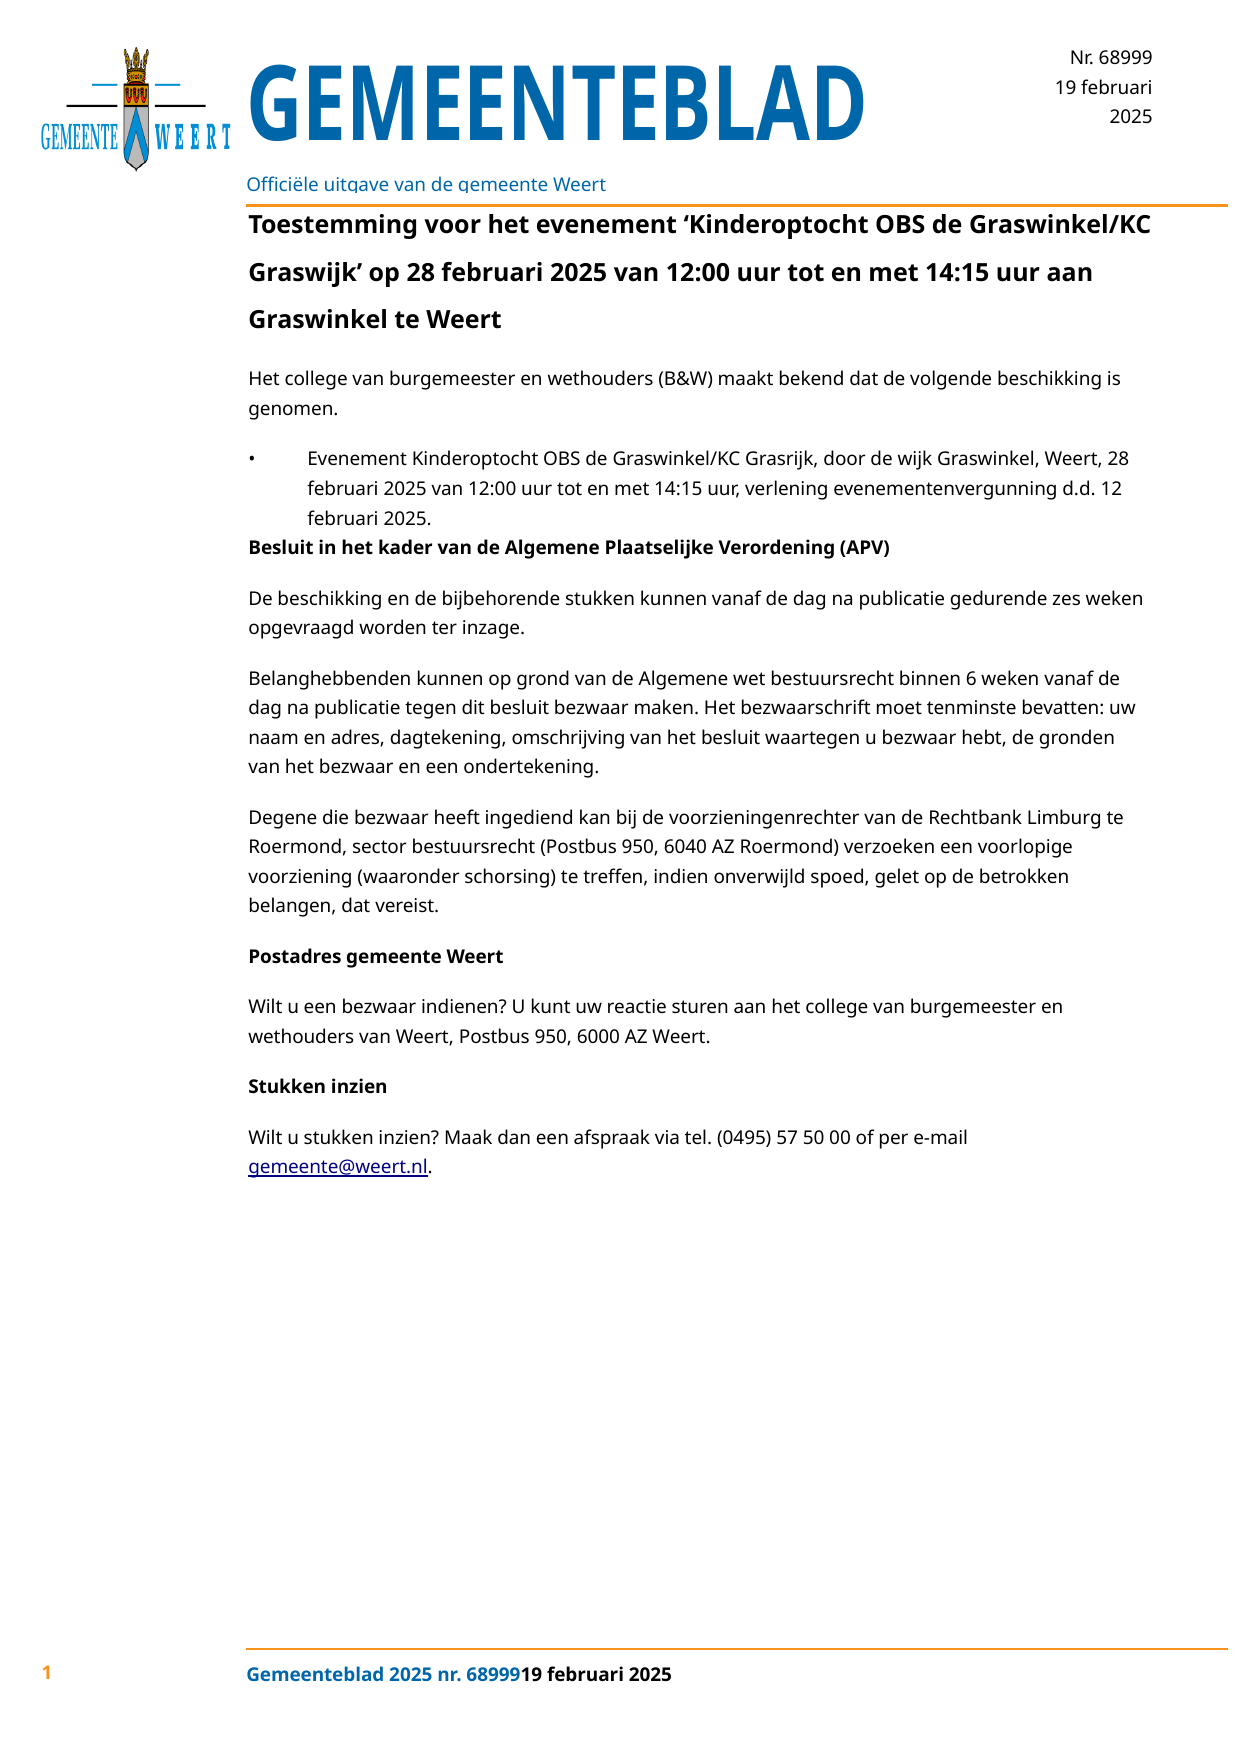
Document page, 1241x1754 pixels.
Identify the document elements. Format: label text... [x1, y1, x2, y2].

text De beschikking en de bijbehorende stukken kunnen vanaf de dag na publicatie gedurende zes weken opgevraagd worden ter inzage. [248, 585, 1152, 640]
list Evenement Kinderoptocht OBS de Graswinkel/KC Grasrijk, door de wijk Graswinkel, Weert, 28 februari 2025 van 12:00 uur tot en met 14:15 uur, verlening evenementenvergunning d.d. 12 februari 2025. [248, 446, 1152, 530]
text Belanghebbenden kunnen op grond van de Algemene wet bestuursrecht binnen 6 weken vanaf de dag na publicatie tegen dit besluit bezwaar maken. Het bezwaarschrift moet tenminste bevatten: uw naam en adres, dagtekening, omschrijving van het besluit waartegen u bezwaar hebt, de gronden van het bezwaar en een ondertekening. [248, 665, 1152, 779]
text Wilt u stukken inzien? Maak dan een afspraak via tel. (0495) 57 50 00 of per e-mail gemeente@weert.nl. [248, 1124, 1152, 1179]
text Degene die bezwaar heeft ingediend kan bij de voorzieningenrechter van de Rechtbank Limburg te Roermond, sector bestuursrecht (Postbus 950, 6040 AZ Roermond) verzoeken een voorlopige voorziening (waaronder schorsing) te treffen, indien onverwijld spoed, gelet op de betrokken belangen, dat vereist. [248, 804, 1152, 918]
text Postadres gemeente Weert [248, 943, 1152, 969]
text Toestemming voor het evenement ‘Kinderoptocht OBS de Graswinkel/KC Graswijk’ op 28 februari 2025 van 12:00 uur tot en met 14:15 uur aan Graswinkel te Weert [248, 207, 1152, 336]
text Het college van burgemeester en wethouders (B&W) maakt bekend dat de volgende beschikking is genomen. [248, 366, 1152, 421]
picture [41, 47, 231, 172]
text Wilt u een bezwaar indienen? U kunt uw reactie sturen aan het college van burgemeester en wethouders van Weert, Postbus 950, 6000 AZ Weert. [248, 993, 1152, 1049]
text Stukken inzien [248, 1073, 1152, 1099]
text Besluit in het kader van de Algemene Plaatselijke Verordening (APV) [248, 534, 1152, 560]
